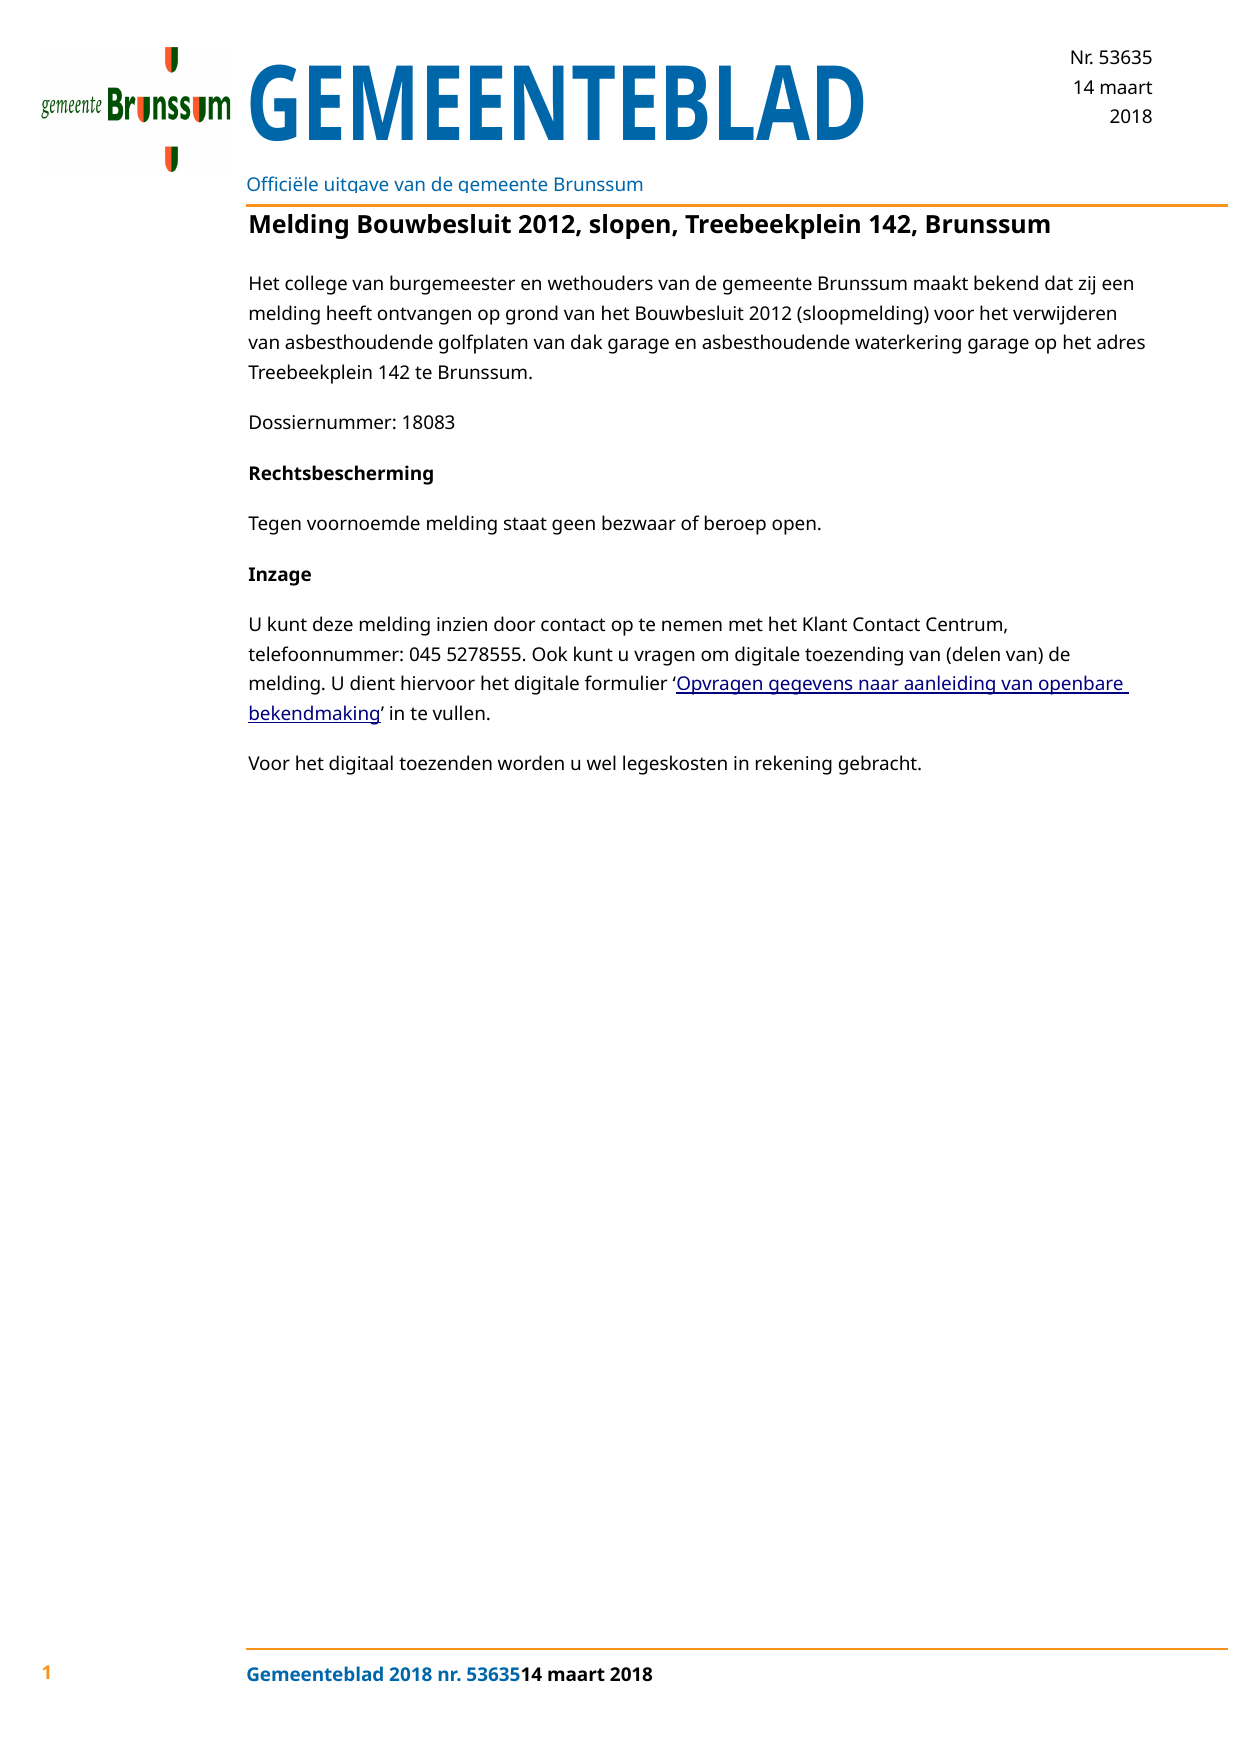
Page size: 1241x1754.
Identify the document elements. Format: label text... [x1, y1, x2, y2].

text Dossiernummer: 18083 [248, 409, 1152, 435]
text Rechtsbescherming [248, 460, 1152, 486]
text U kunt deze melding inzien door contact op te nemen met het Klant Contact Centrum, telefoonnummer: 045 5278555. Ook kunt u vragen om digitale toezending van (delen van) de melding. U dient hiervoor het digitale formulier ‘Opvragen gegevens naar aanleiding van openbare bekendmaking’ in te vullen. [248, 611, 1152, 726]
text Tegen voornoemde melding staat geen bezwaar of beroep open. [248, 510, 1152, 536]
picture [41, 47, 231, 172]
text Voor het digitaal toezenden worden u wel legeskosten in rekening gebracht. [248, 750, 1152, 776]
text Inzage [248, 561, 1152, 586]
text Melding Bouwbesluit 2012, slopen, Treebeekplein 142, Brunssum [248, 207, 1152, 241]
text Het college van burgemeester en wethouders van de gemeente Brunssum maakt bekend dat zij een melding heeft ontvangen op grond van het Bouwbesluit 2012 (sloopmelding) voor het verwijderen van asbesthoudende golfplaten van dak garage en asbesthoudende waterkering garage op het adres Treebeekplein 142 te Brunssum. [248, 270, 1152, 385]
